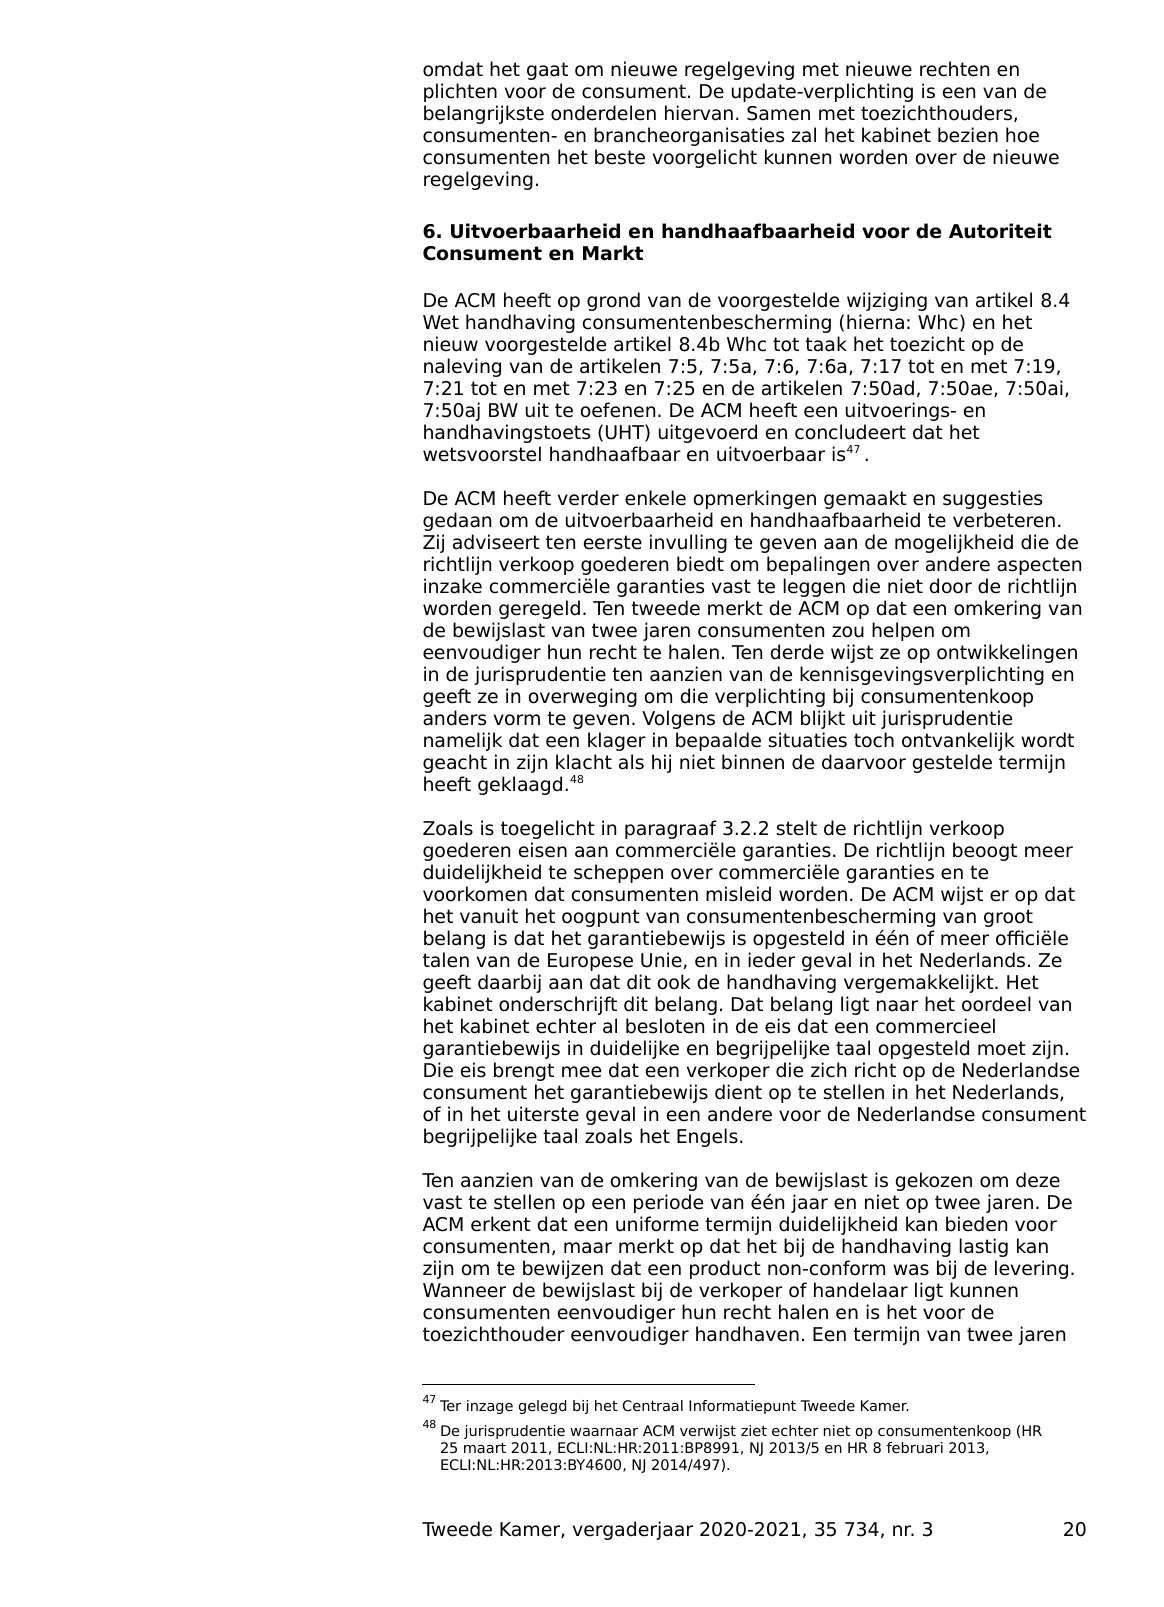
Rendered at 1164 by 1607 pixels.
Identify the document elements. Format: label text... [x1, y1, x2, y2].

text omdat het gaat om nieuwe regelgeving met nieuwe rechten en plichten voor de consument. De update-verplichting is een van de belangrijkste onderdelen hiervan. Samen met toezichthouders, consumenten- en brancheorganisaties zal het kabinet bezien hoe consumenten het beste voorgelicht kunnen worden over de nieuwe regelgeving. [422, 59, 1087, 191]
text De jurisprudentie waarnaar ACM verwijst ziet echter niet op consumentenkoop (HR 25 maart 2011, ECLI:NL:HR:2011:BP8991, NJ 2013/5 en HR 8 februari 2013, ECLI:NL:HR:2013:BY4600, NJ 2014/497). [422, 1418, 1087, 1474]
text De ACM heeft op grond van de voorgestelde wijziging van artikel 8.4 Wet handhaving consumentenbescherming (hierna: Whc) en het nieuw voorgestelde artikel 8.4b Whc tot taak het toezicht op de naleving van de artikelen 7:5, 7:5a, 7:6, 7:6a, 7:17 tot en met 7:19, 7:21 tot en met 7:23 en 7:25 en de artikelen 7:50ad, 7:50ae, 7:50ai, 7:50aj BW uit te oefenen. De ACM heeft een uitvoerings- en handhavingstoets (UHT) uitgevoerd en concludeert dat het wetsvoorstel handhaafbaar en uitvoerbaar is. [422, 290, 1087, 466]
text Ten aanzien van de omkering van de bewijslast is gekozen om deze vast te stellen op een periode van één jaar en niet op twee jaren. De ACM erkent dat een uniforme termijn duidelijkheid kan bieden voor consumenten, maar merkt op dat het bij de handhaving lastig kan zijn om te bewijzen dat een product non-conform was bij de levering. Wanneer de bewijslast bij de verkoper of handelaar ligt kunnen consumenten eenvoudiger hun recht halen en is het voor de toezichthouder eenvoudiger handhaven. Een termijn van twee jaren [422, 1170, 1087, 1346]
subtitle 6. Uitvoerbaarheid en handhaafbaarheid voor de Autoriteit Consument en Markt [422, 221, 1087, 265]
text Zoals is toegelicht in paragraaf 3.2.2 stelt de richtlijn verkoop goederen eisen aan commerciële garanties. De richtlijn beoogt meer duidelijkheid te scheppen over commerciële garanties en te voorkomen dat consumenten misleid worden. De ACM wijst er op dat het vanuit het oogpunt van consumentenbescherming van groot belang is dat het garantiebewijs is opgesteld in één of meer officiële talen van de Europese Unie, en in ieder geval in het Nederlands. Ze geeft daarbij aan dat dit ook de handhaving vergemakkelijkt. Het kabinet onderschrijft dit belang. Dat belang ligt naar het oordeel van het kabinet echter al besloten in de eis dat een commercieel garantiebewijs in duidelijke en begrijpelijke taal opgesteld moet zijn. Die eis brengt mee dat een verkoper die zich richt op de Nederlandse consument het garantiebewijs dient op te stellen in het Nederlands, of in het uiterste geval in een andere voor de Nederlandse consument begrijpelijke taal zoals het Engels. [422, 818, 1087, 1147]
text Ter inzage gelegd bij het Centraal Informatiepunt Tweede Kamer. [422, 1393, 1087, 1416]
text De ACM heeft verder enkele opmerkingen gemaakt en suggesties gedaan om de uitvoerbaarheid en handhaafbaarheid te verbeteren. Zij adviseert ten eerste invulling te geven aan de mogelijkheid die de richtlijn verkoop goederen biedt om bepalingen over andere aspecten inzake commerciële garanties vast te leggen die niet door de richtlijn worden geregeld. Ten tweede merkt de ACM op dat een omkering van de bewijslast van twee jaren consumenten zou helpen om eenvoudiger hun recht te halen. Ten derde wijst ze op ontwikkelingen in de jurisprudentie ten aanzien van de kennisgevingsverplichting en geeft ze in overweging om die verplichting bij consumentenkoop anders vorm te geven. Volgens de ACM blijkt uit jurisprudentie namelijk dat een klager in bepaalde situaties toch ontvankelijk wordt geacht in zijn klacht als hij niet binnen de daarvoor gestelde termijn heeft geklaagd. [422, 488, 1087, 796]
